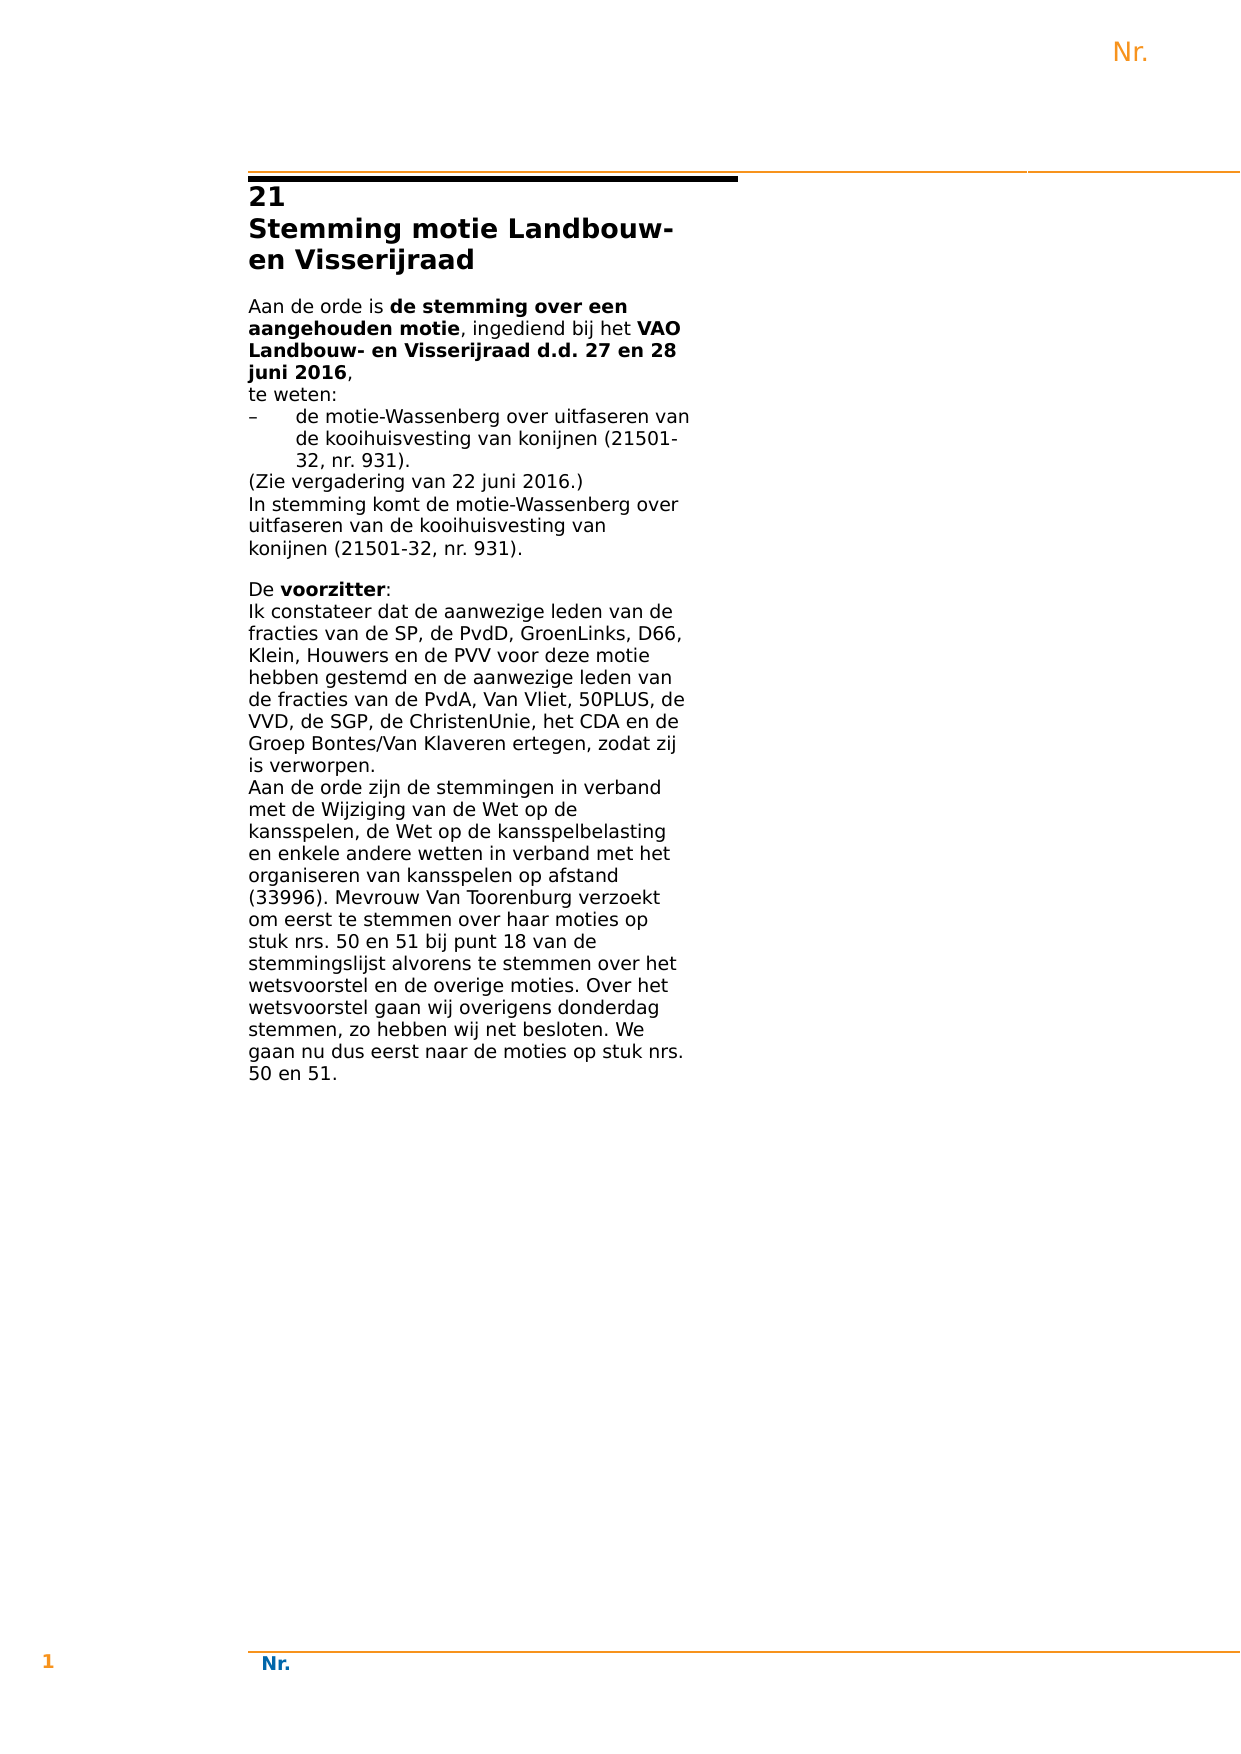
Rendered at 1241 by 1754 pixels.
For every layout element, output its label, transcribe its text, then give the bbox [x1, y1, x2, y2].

list de motie-Wassenberg over uitfaseren van de kooihuisvesting van konijnen (21501-32, nr. 931). [248, 406, 691, 471]
text (Zie vergadering van 22 juni 2016.) [248, 471, 691, 493]
text te weten: [248, 383, 691, 406]
title 21 Stemming motie Landbouw- en Visserijraad [248, 182, 691, 276]
text In stemming komt de motie-Wassenberg over uitfaseren van de kooihuisvesting van konijnen (21501-32, nr. 931). [248, 493, 691, 559]
text Aan de orde zijn de stemmingen in verband met de Wijziging van de Wet op de kansspelen, de Wet op de kansspelbelasting en enkele andere wetten in verband met het organiseren van kansspelen op afstand (33996). Mevrouw Van Toorenburg verzoekt om eerst te stemmen over haar moties op stuk nrs. 50 en 51 bij punt 18 van de stemmingslijst alvorens te stemmen over het wetsvoorstel en de overige moties. Over het wetsvoorstel gaan wij overigens donderdag stemmen, zo hebben wij net besloten. We gaan nu dus eerst naar de moties op stuk nrs. 50 en 51. [248, 777, 691, 1085]
text De voorzitter: [248, 579, 691, 601]
text Ik constateer dat de aanwezige leden van de fracties van de SP, de PvdD, GroenLinks, D66, Klein, Houwers en de PVV voor deze motie hebben gestemd en de aanwezige leden van de fracties van de PvdA, Van Vliet, 50PLUS, de VVD, de SGP, de ChristenUnie, het CDA en de Groep Bontes/Van Klaveren ertegen, zodat zij is verworpen. [248, 601, 691, 777]
text Aan de orde is de stemming over een aangehouden motie, ingediend bij het VAO Landbouw- en Visserijraad d.d. 27 en 28 juni 2016, [248, 296, 691, 383]
